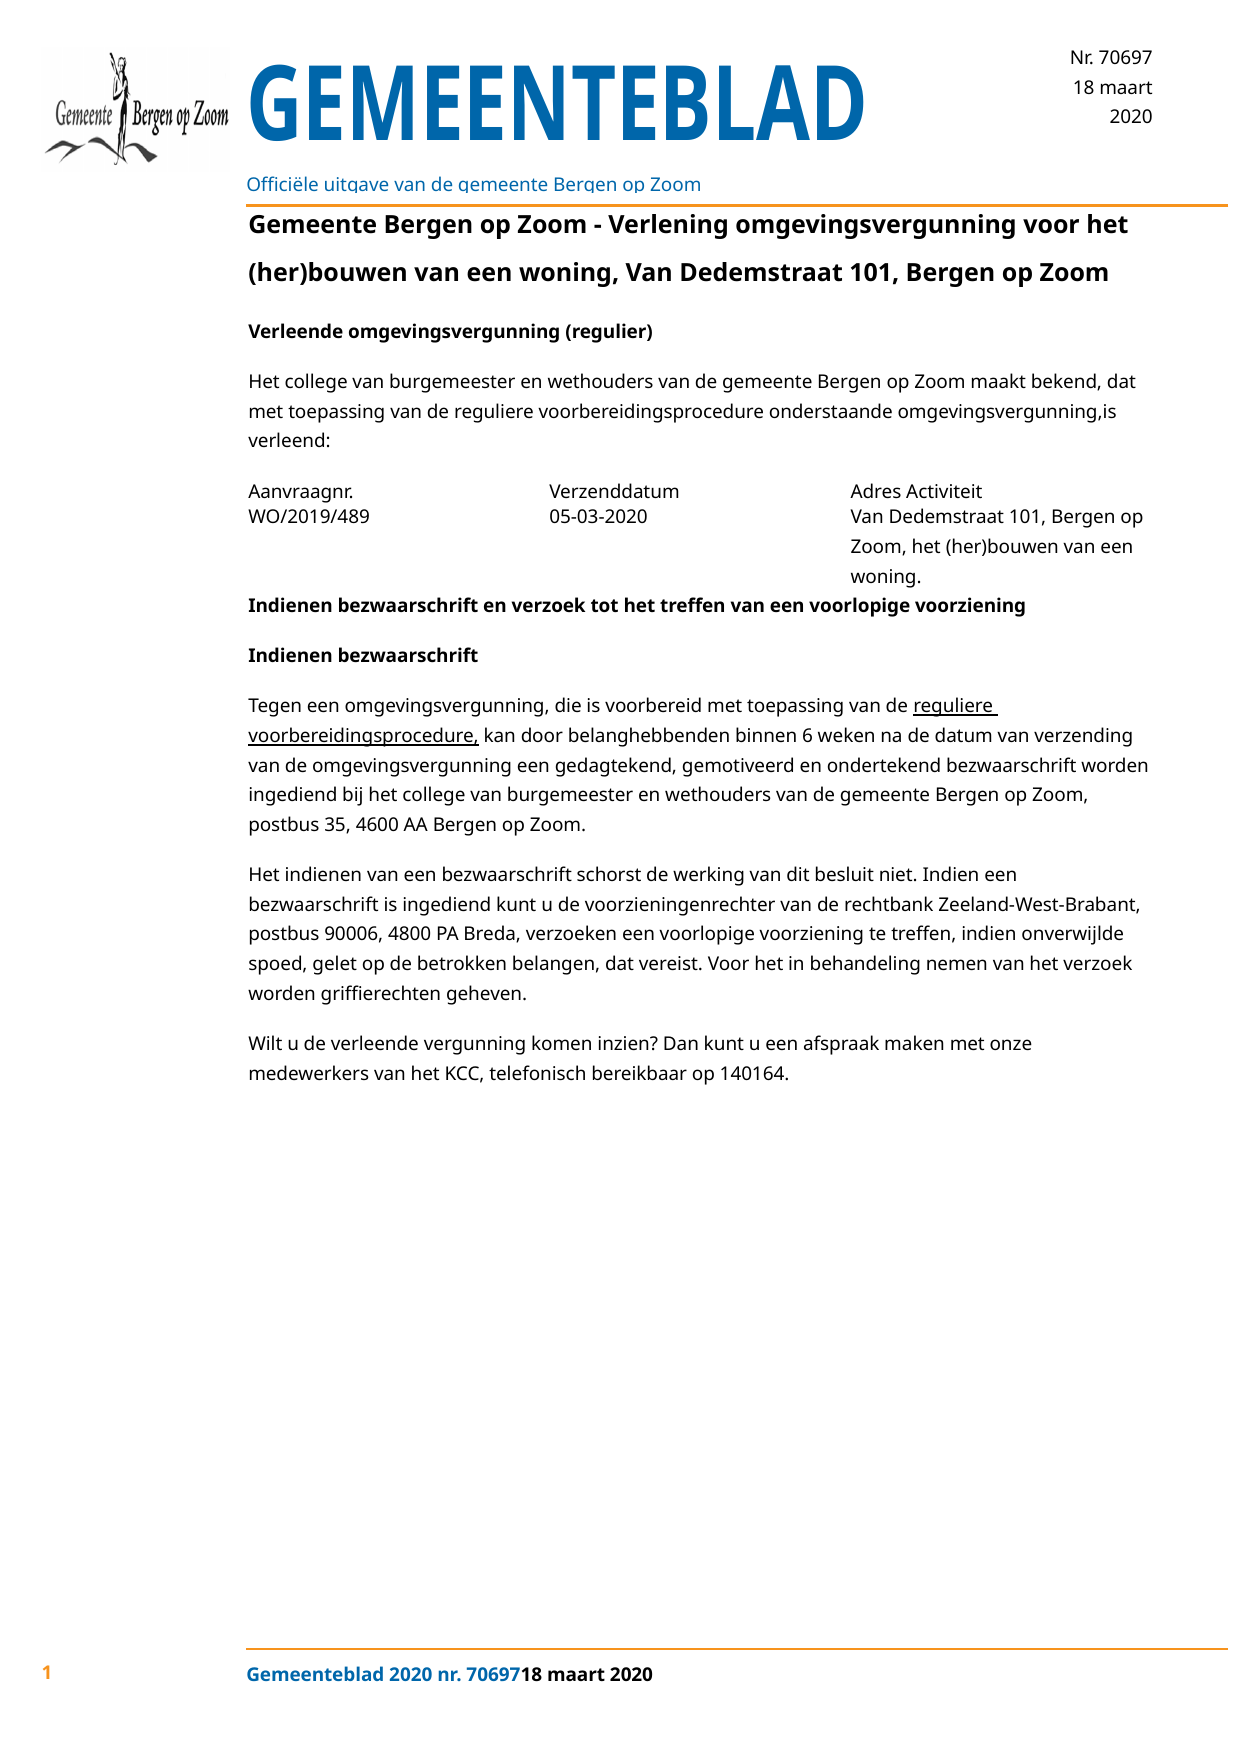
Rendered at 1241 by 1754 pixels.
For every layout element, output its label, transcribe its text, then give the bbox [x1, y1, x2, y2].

table_header Adres Activiteit [850, 478, 1152, 504]
table_cell WO/2019/489 [248, 504, 549, 589]
text Indienen bezwaarschrift [248, 642, 1152, 668]
text Indienen bezwaarschrift en verzoek tot het treffen van een voorlopige voorziening [248, 592, 1152, 618]
table_cell 05-03-2020 [549, 504, 850, 589]
text Het indienen van een bezwaarschrift schorst de werking van dit besluit niet. Indien een bezwaarschrift is ingediend kunt u de voorzieningenrechter van de rechtbank Zeeland-West-Brabant, postbus 90006, 4800 PA Breda, verzoeken een voorlopige voorziening te treffen, indien onverwijlde spoed, gelet op de betrokken belangen, dat vereist. Voor het in behandeling nemen van het verzoek worden griffierechten geheven. [248, 861, 1152, 1006]
picture [41, 47, 231, 172]
table_cell Van Dedemstraat 101, Bergen op Zoom, het (her)bouwen van een woning. [850, 504, 1152, 589]
text Verleende omgevingsvergunning (regulier) [248, 318, 1152, 344]
text Wilt u de verleende vergunning komen inzien? Dan kunt u een afspraak maken met onze medewerkers van het KCC, telefonisch bereikbaar op 140164. [248, 1030, 1152, 1086]
table_header Aanvraagnr. [248, 478, 549, 504]
text Het college van burgemeester en wethouders van de gemeente Bergen op Zoom maakt bekend, dat met toepassing van de reguliere voorbereidingsprocedure onderstaande omgevingsvergunning,is verleend: [248, 368, 1152, 453]
table_header Verzenddatum [549, 478, 850, 504]
text Gemeente Bergen op Zoom - Verlening omgevingsvergunning voor het (her)bouwen van een woning, Van Dedemstraat 101, Bergen op Zoom [248, 207, 1152, 288]
text Tegen een omgevingsvergunning, die is voorbereid met toepassing van de reguliere voorbereidingsprocedure, kan door belanghebbenden binnen 6 weken na de datum van verzending van de omgevingsvergunning een gedagtekend, gemotiveerd en ondertekend bezwaarschrift worden ingediend bij het college van burgemeester en wethouders van de gemeente Bergen op Zoom, postbus 35, 4600 AA Bergen op Zoom. [248, 693, 1152, 837]
